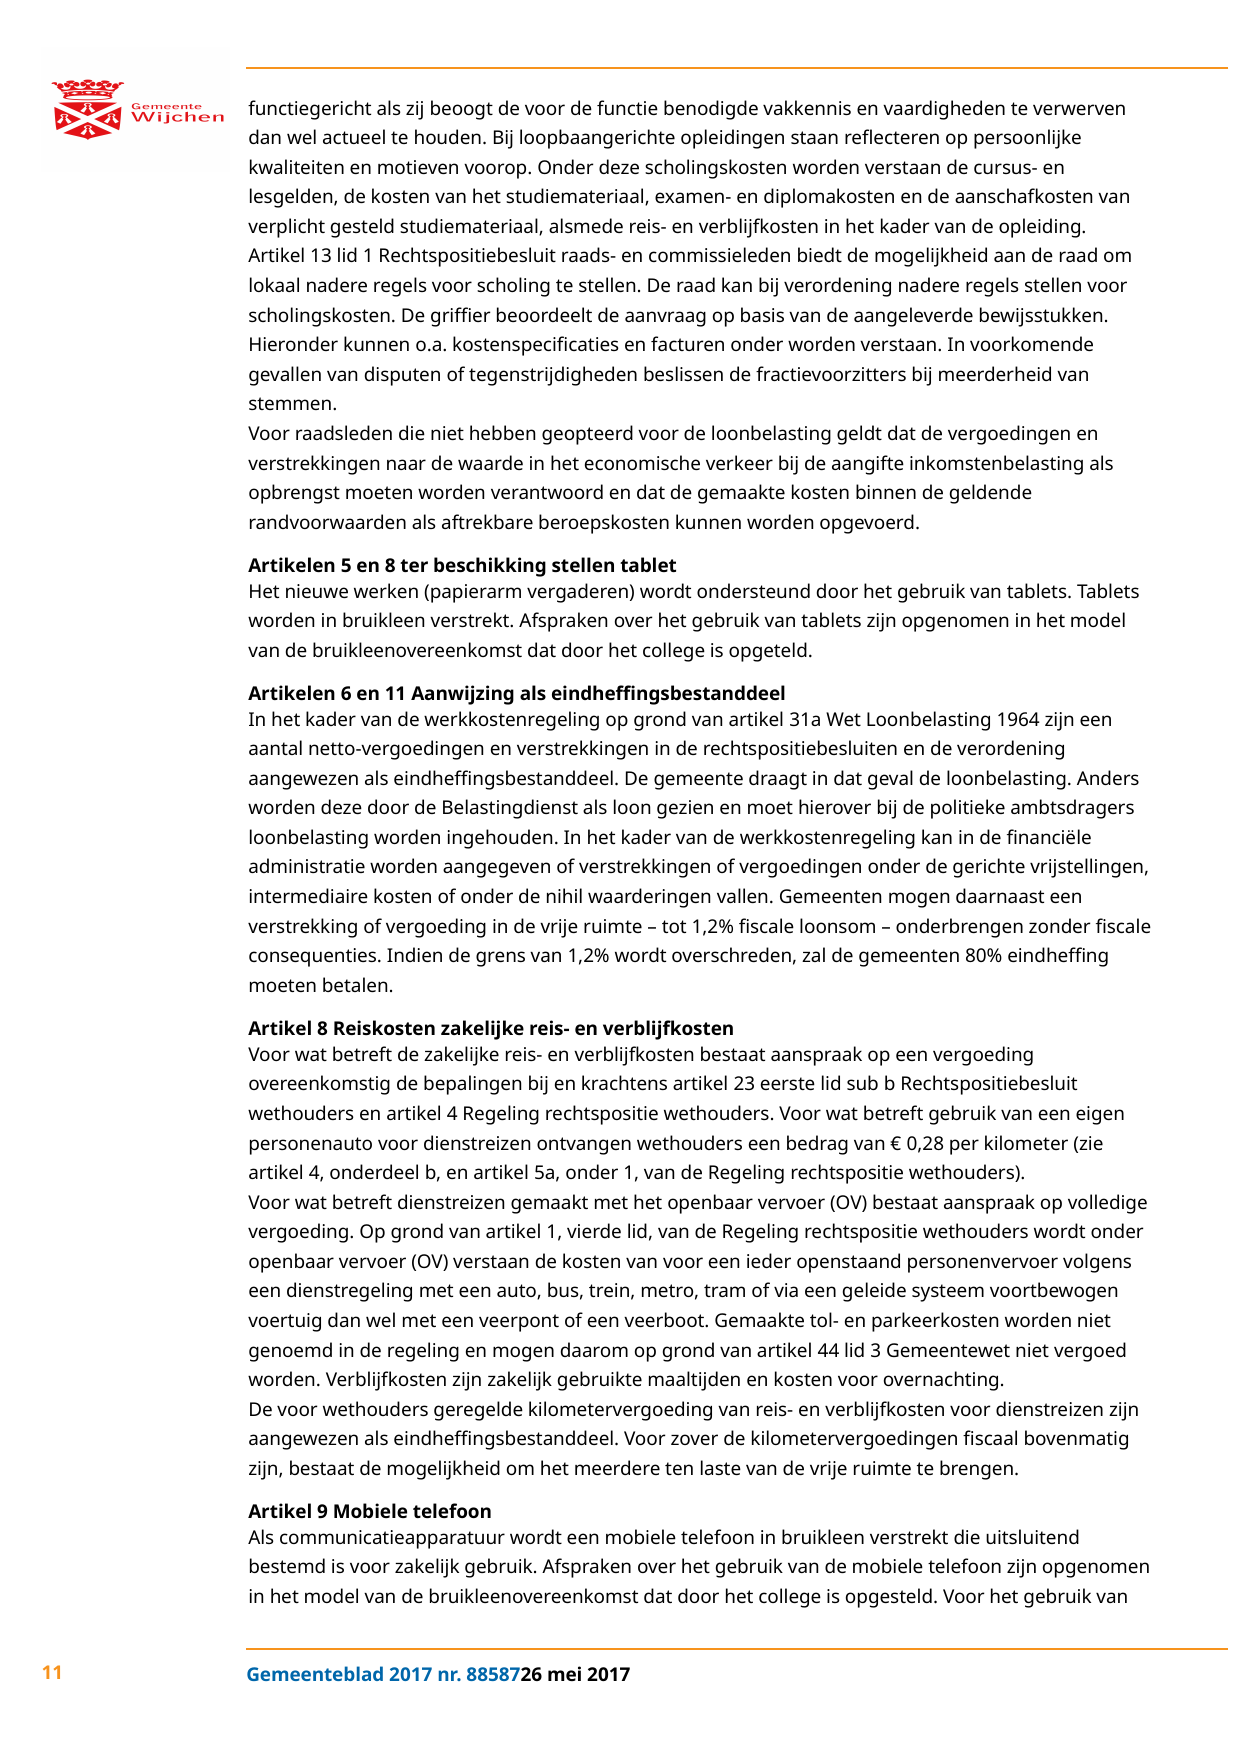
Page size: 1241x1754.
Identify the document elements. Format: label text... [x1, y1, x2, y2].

text Voor wat betreft dienstreizen gemaakt met het openbaar vervoer (OV) bestaat aanspraak op volledige vergoeding. Op grond van artikel 1, vierde lid, van de Regeling rechtspositie wethouders wordt onder openbaar vervoer (OV) verstaan de kosten van voor een ieder openstaand personenvervoer volgens een dienstregeling met een auto, bus, trein, metro, tram of via een geleide systeem voortbewogen voertuig dan wel met een veerpont of een veerboot. Gemaakte tol- en parkeerkosten worden niet genoemd in de regeling en mogen daarom op grond van artikel 44 lid 3 Gemeentewet niet vergoed worden. Verblijfkosten zijn zakelijk gebruikte maaltijden en kosten voor overnachting. [248, 1189, 1152, 1392]
text functiegericht als zij beoogt de voor de functie benodigde vakkennis en vaardigheden te verwerven dan wel actueel te houden. Bij loopbaangerichte opleidingen staan reflecteren op persoonlijke kwaliteiten en motieven voorop. Onder deze scholingskosten worden verstaan de cursus- en lesgelden, de kosten van het studiemateriaal, examen- en diplomakosten en de aanschafkosten van verplicht gesteld studiemateriaal, alsmede reis- en verblijfkosten in het kader van de opleiding. [248, 95, 1152, 239]
text Artikel 9 Mobiele telefoon [248, 1498, 1152, 1524]
text Voor wat betreft de zakelijke reis- en verblijfkosten bestaat aanspraak op een vergoeding overeenkomstig de bepalingen bij en krachtens artikel 23 eerste lid sub b Rechtspositiebesluit wethouders en artikel 4 Regeling rechtspositie wethouders. Voor wat betreft gebruik van een eigen personenauto voor dienstreizen ontvangen wethouders een bedrag van € 0,28 per kilometer (zie artikel 4, onderdeel b, en artikel 5a, onder 1, van de Regeling rechtspositie wethouders). [248, 1041, 1152, 1185]
text Artikel 8 Reiskosten zakelijke reis- en verblijfkosten [248, 1015, 1152, 1041]
text Voor raadsleden die niet hebben geopteerd voor de loonbelasting geldt dat de vergoedingen en verstrekkingen naar de waarde in het economische verkeer bij de aangifte inkomstenbelasting als opbrengst moeten worden verantwoord en dat de gemaakte kosten binnen de geldende randvoorwaarden als aftrekbare beroepskosten kunnen worden opgevoerd. [248, 420, 1152, 535]
text Artikel 13 lid 1 Rechtspositiebesluit raads- en commissieleden biedt de mogelijkheid aan de raad om lokaal nadere regels voor scholing te stellen. De raad kan bij verordening nadere regels stellen voor scholingskosten. De griffier beoordeelt de aanvraag op basis van de aangeleverde bewijsstukken. Hieronder kunnen o.a. kostenspecificaties en facturen onder worden verstaan. In voorkomende gevallen van disputen of tegenstrijdigheden beslissen de fractievoorzitters bij meerderheid van stemmen. [248, 243, 1152, 416]
text De voor wethouders geregelde kilometervergoeding van reis- en verblijfkosten voor dienstreizen zijn aangewezen als eindheffingsbestanddeel. Voor zover de kilometervergoedingen fiscaal bovenmatig zijn, bestaat de mogelijkheid om het meerdere ten laste van de vrije ruimte te brengen. [248, 1396, 1152, 1481]
text In het kader van de werkkostenregeling op grond van artikel 31a Wet Loonbelasting 1964 zijn een aantal netto-vergoedingen en verstrekkingen in de rechtspositiebesluiten en de verordening aangewezen als eindheffingsbestanddeel. De gemeente draagt in dat geval de loonbelasting. Anders worden deze door de Belastingdienst als loon gezien en moet hierover bij de politieke ambtsdragers loonbelasting worden ingehouden. In het kader van de werkkostenregeling kan in de financiële administratie worden aangegeven of verstrekkingen of vergoedingen onder de gerichte vrijstellingen, intermediaire kosten of onder de nihil waarderingen vallen. Gemeenten mogen daarnaast een verstrekking of vergoeding in de vrije ruimte – tot 1,2% fiscale loonsom – onderbrengen zonder fiscale consequenties. Indien de grens van 1,2% wordt overschreden, zal de gemeenten 80% eindheffing moeten betalen. [248, 706, 1152, 998]
text Artikelen 5 en 8 ter beschikking stellen tablet [248, 552, 1152, 578]
text Het nieuwe werken (papierarm vergaderen) wordt ondersteund door het gebruik van tablets. Tablets worden in bruikleen verstrekt. Afspraken over het gebruik van tablets zijn opgenomen in het model van de bruikleenovereenkomst dat door het college is opgeteld. [248, 578, 1152, 663]
text Artikelen 6 en 11 Aanwijzing als eindheffingsbestanddeel [248, 680, 1152, 706]
text Als communicatieapparatuur wordt een mobiele telefoon in bruikleen verstrekt die uitsluitend bestemd is voor zakelijk gebruik. Afspraken over het gebruik van de mobiele telefoon zijn opgenomen in het model van de bruikleenovereenkomst dat door het college is opgesteld. Voor het gebruik van [248, 1524, 1152, 1609]
picture [41, 47, 231, 172]
